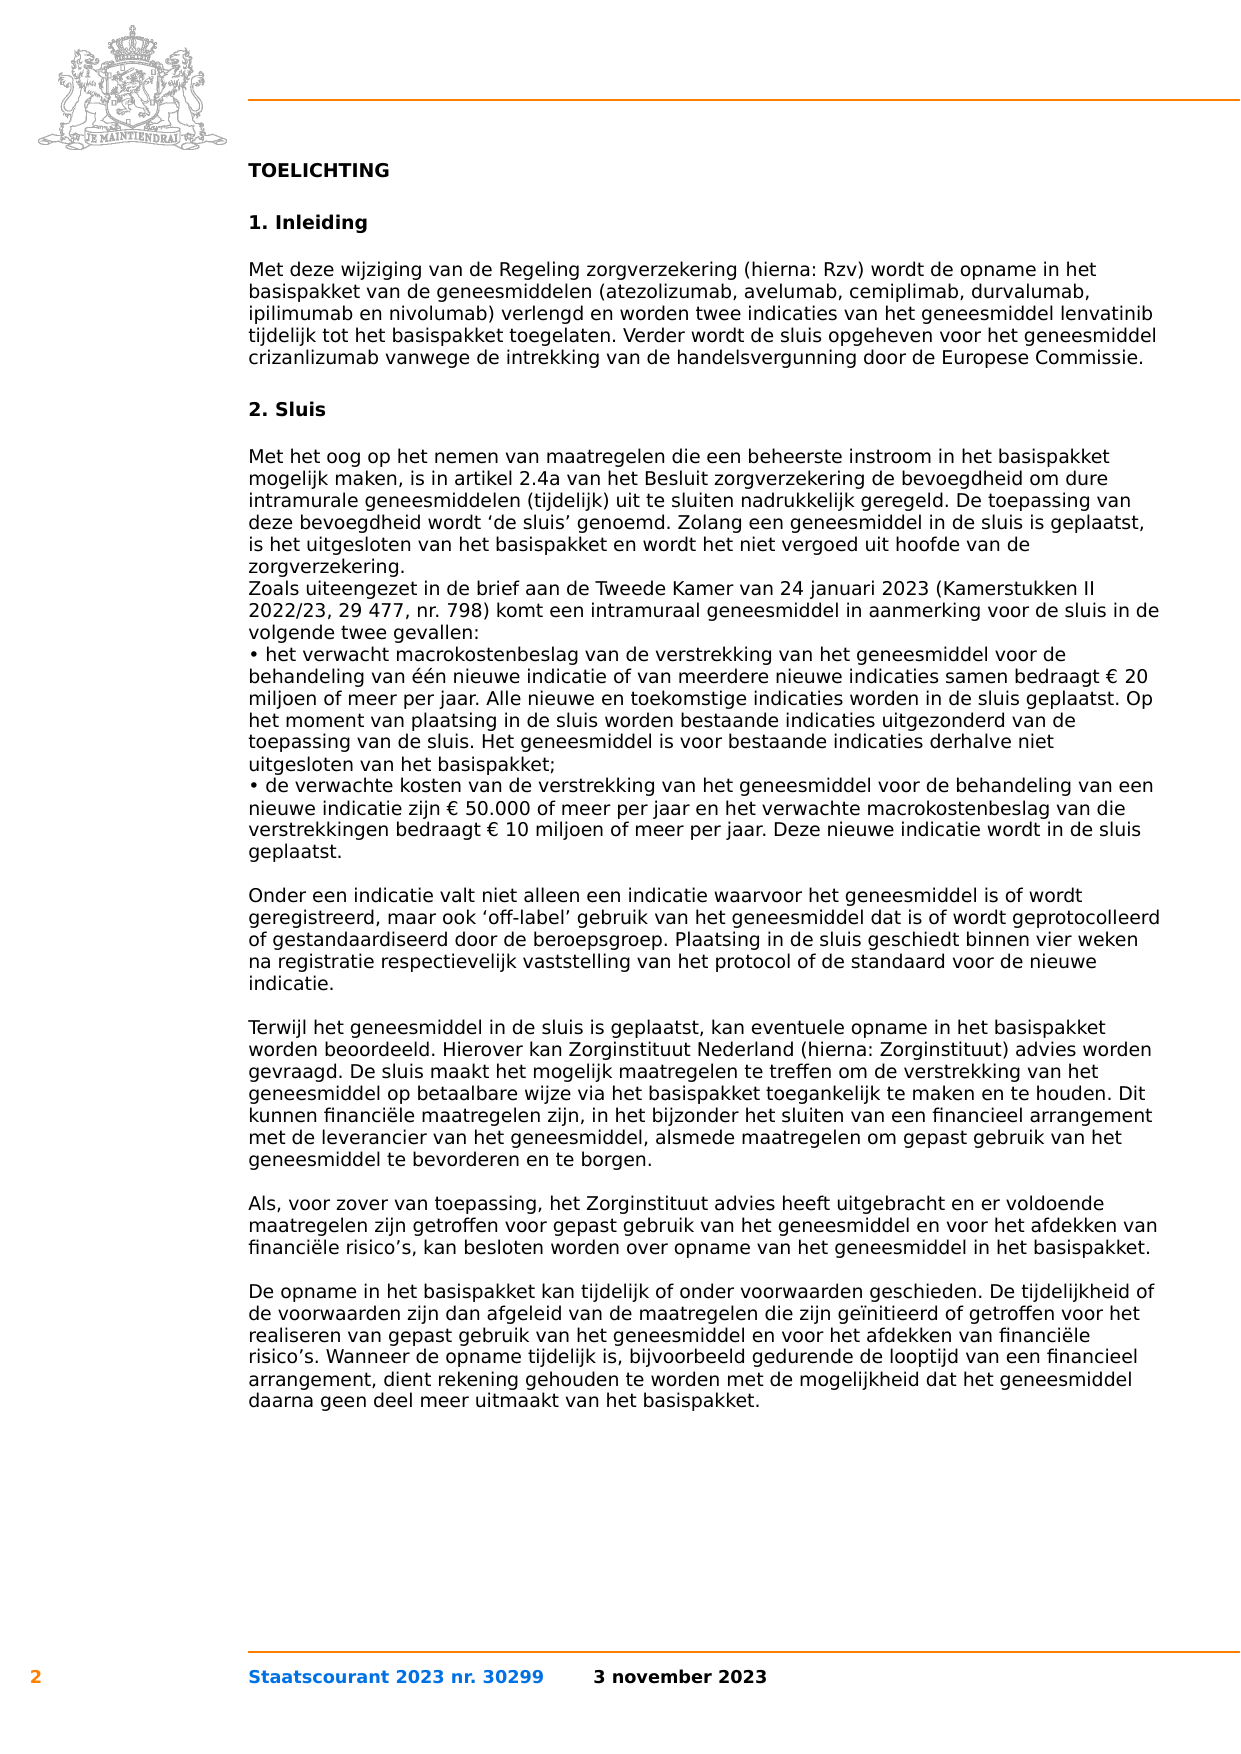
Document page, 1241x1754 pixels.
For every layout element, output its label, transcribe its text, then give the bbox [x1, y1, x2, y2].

text De opname in het basispakket kan tijdelijk of onder voorwaarden geschieden. De tijdelijkheid of de voorwaarden zijn dan afgeleid van de maatregelen die zijn geïnitieerd of getroffen voor het realiseren van gepast gebruik van het geneesmiddel en voor het afdekken van financiële risico’s. Wanneer de opname tijdelijk is, bijvoorbeeld gedurende de looptijd van een financieel arrangement, dient rekening gehouden te worden met de mogelijkheid dat het geneesmiddel daarna geen deel meer uitmaakt van het basispakket. [248, 1281, 1163, 1412]
text Terwijl het geneesmiddel in de sluis is geplaatst, kan eventuele opname in het basispakket worden beoordeeld. Hierover kan Zorginstituut Nederland (hierna: Zorginstituut) advies worden gevraagd. De sluis maakt het mogelijk maatregelen te treffen om de verstrekking van het geneesmiddel op betaalbare wijze via het basispakket toegankelijk te maken en te houden. Dit kunnen financiële maatregelen zijn, in het bijzonder het sluiten van een financieel arrangement met de leverancier van het geneesmiddel, alsmede maatregelen om gepast gebruik van het geneesmiddel te bevorderen en te borgen. [248, 1017, 1163, 1171]
text Zoals uiteengezet in de brief aan de Tweede Kamer van 24 januari 2023 (Kamerstukken II 2022/23, 29 477, nr. 798) komt een intramuraal geneesmiddel in aanmerking voor de sluis in de volgende twee gevallen: [248, 578, 1163, 643]
text • de verwachte kosten van de verstrekking van het geneesmiddel voor de behandeling van een nieuwe indicatie zijn € 50.000 of meer per jaar en het verwachte macrokostenbeslag van die verstrekkingen bedraagt € 10 miljoen of meer per jaar. Deze nieuwe indicatie wordt in de sluis geplaatst. [248, 775, 1163, 863]
text Met deze wijziging van de Regeling zorgverzekering (hierna: Rzv) wordt de opname in het basispakket van de geneesmiddelen (atezolizumab, avelumab, cemiplimab, durvalumab, ipilimumab en nivolumab) verlengd en worden twee indicaties van het geneesmiddel lenvatinib tijdelijk tot het basispakket toegelaten. Verder wordt de sluis opgeheven voor het geneesmiddel crizanlizumab vanwege de intrekking van de handelsvergunning door de Europese Commissie. [248, 259, 1163, 369]
picture [38, 25, 227, 150]
text • het verwacht macrokostenbeslag van de verstrekking van het geneesmiddel voor de behandeling van één nieuwe indicatie of van meerdere nieuwe indicaties samen bedraagt € 20 miljoen of meer per jaar. Alle nieuwe en toekomstige indicaties worden in de sluis geplaatst. Op het moment van plaatsing in de sluis worden bestaande indicaties uitgezonderd van de toepassing van de sluis. Het geneesmiddel is voor bestaande indicaties derhalve niet uitgesloten van het basispakket; [248, 643, 1163, 775]
text Onder een indicatie valt niet alleen een indicatie waarvoor het geneesmiddel is of wordt geregistreerd, maar ook ‘off-label’ gebruik van het geneesmiddel dat is of wordt geprotocolleerd of gestandaardiseerd door de beroepsgroep. Plaatsing in de sluis geschiedt binnen vier weken na registratie respectievelijk vaststelling van het protocol of de standaard voor de nieuwe indicatie. [248, 885, 1163, 995]
text Als, voor zover van toepassing, het Zorginstituut advies heeft uitgebracht en er voldoende maatregelen zijn getroffen voor gepast gebruik van het geneesmiddel en voor het afdekken van financiële risico’s, kan besloten worden over opname van het geneesmiddel in het basispakket. [248, 1193, 1163, 1259]
subtitle TOELICHTING [248, 160, 1163, 182]
text Met het oog op het nemen van maatregelen die een beheerste instroom in het basispakket mogelijk maken, is in artikel 2.4a van het Besluit zorgverzekering de bevoegdheid om dure intramurale geneesmiddelen (tijdelijk) uit te sluiten nadrukkelijk geregeld. De toepassing van deze bevoegdheid wordt ‘de sluis’ genoemd. Zolang een geneesmiddel in de sluis is geplaatst, is het uitgesloten van het basispakket en wordt het niet vergoed uit hoofde van de zorgverzekering. [248, 446, 1163, 578]
subtitle 2. Sluis [248, 399, 1163, 421]
subtitle 1. Inleiding [248, 212, 1163, 234]
